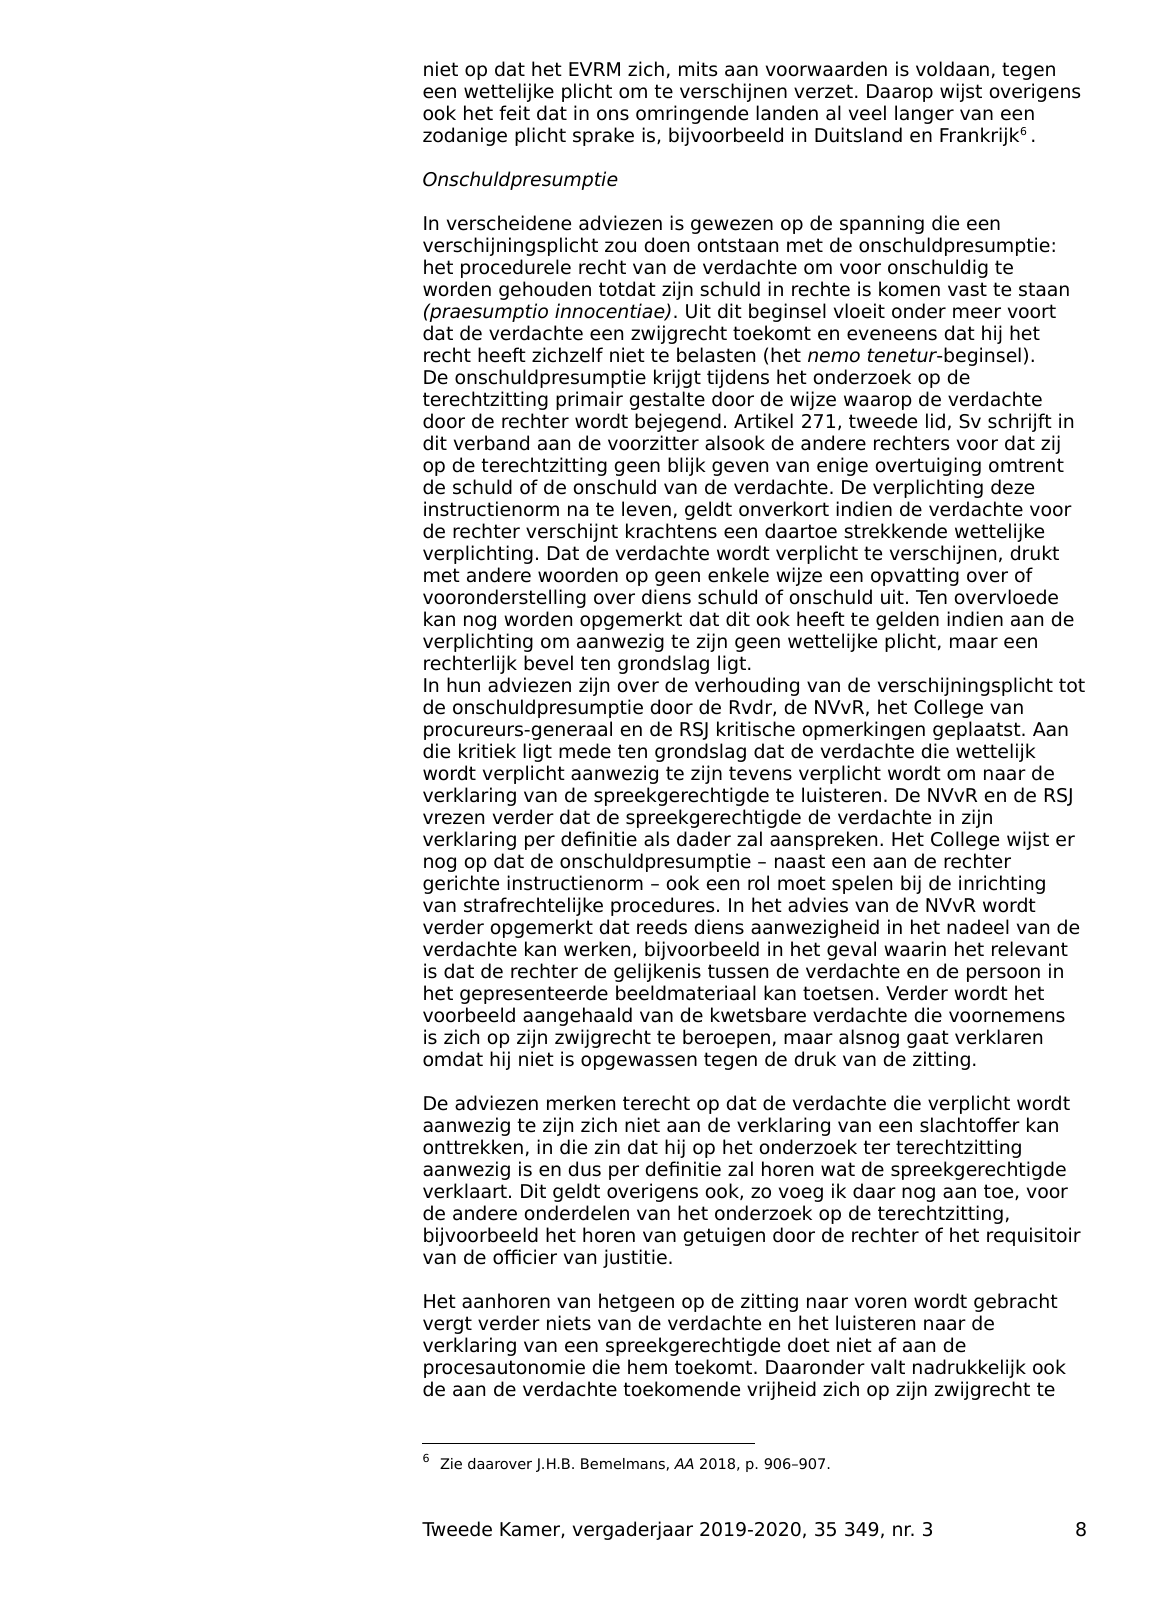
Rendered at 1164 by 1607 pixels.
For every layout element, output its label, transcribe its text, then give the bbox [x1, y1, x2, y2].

text Het aanhoren van hetgeen op de zitting naar voren wordt gebracht vergt verder niets van de verdachte en het luisteren naar de verklaring van een spreekgerechtigde doet niet af aan de procesautonomie die hem toekomt. Daaronder valt nadrukkelijk ook de aan de verdachte toekomende vrijheid zich op zijn zwijgrecht te [422, 1291, 1087, 1401]
text De onschuldpresumptie krijgt tijdens het onderzoek op de terechtzitting primair gestalte door de wijze waarop de verdachte door de rechter wordt bejegend. Artikel 271, tweede lid, Sv schrijft in dit verband aan de voorzitter alsook de andere rechters voor dat zij op de terechtzitting geen blijk geven van enige overtuiging omtrent de schuld of de onschuld van de verdachte. De verplichting deze instructienorm na te leven, geldt onverkort indien de verdachte voor de rechter verschijnt krachtens een daartoe strekkende wettelijke verplichting. Dat de verdachte wordt verplicht te verschijnen, drukt met andere woorden op geen enkele wijze een opvatting over of vooronderstelling over diens schuld of onschuld uit. Ten overvloede kan nog worden opgemerkt dat dit ook heeft te gelden indien aan de verplichting om aanwezig te zijn geen wettelijke plicht, maar een rechterlijk bevel ten grondslag ligt. [422, 367, 1087, 675]
text In hun adviezen zijn over de verhouding van de verschijningsplicht tot de onschuldpresumptie door de Rvdr, de NVvR, het College van procureurs-generaal en de RSJ kritische opmerkingen geplaatst. Aan die kritiek ligt mede ten grondslag dat de verdachte die wettelijk wordt verplicht aanwezig te zijn tevens verplicht wordt om naar de verklaring van de spreekgerechtigde te luisteren. De NVvR en de RSJ vrezen verder dat de spreekgerechtigde de verdachte in zijn verklaring per definitie als dader zal aanspreken. Het College wijst er nog op dat de onschuldpresumptie – naast een aan de rechter gerichte instructienorm – ook een rol moet spelen bij de inrichting van strafrechtelijke procedures. In het advies van de NVvR wordt verder opgemerkt dat reeds diens aanwezigheid in het nadeel van de verdachte kan werken, bijvoorbeeld in het geval waarin het relevant is dat de rechter de gelijkenis tussen de verdachte en de persoon in het gepresenteerde beeldmateriaal kan toetsen. Verder wordt het voorbeeld aangehaald van de kwetsbare verdachte die voornemens is zich op zijn zwijgrecht te beroepen, maar alsnog gaat verklaren omdat hij niet is opgewassen tegen de druk van de zitting. [422, 675, 1087, 1071]
text In verscheidene adviezen is gewezen op de spanning die een verschijningsplicht zou doen ontstaan met de onschuldpresumptie: het procedurele recht van de verdachte om voor onschuldig te worden gehouden totdat zijn schuld in rechte is komen vast te staan (praesumptio innocentiae). Uit dit beginsel vloeit onder meer voort dat de verdachte een zwijgrecht toekomt en eveneens dat hij het recht heeft zichzelf niet te belasten (het nemo tenetur-beginsel). [422, 213, 1087, 367]
text niet op dat het EVRM zich, mits aan voorwaarden is voldaan, tegen een wettelijke plicht om te verschijnen verzet. Daarop wijst overigens ook het feit dat in ons omringende landen al veel langer van een zodanige plicht sprake is, bijvoorbeeld in Duitsland en Frankrijk. [422, 59, 1087, 147]
text De adviezen merken terecht op dat de verdachte die verplicht wordt aanwezig te zijn zich niet aan de verklaring van een slachtoffer kan onttrekken, in die zin dat hij op het onderzoek ter terechtzitting aanwezig is en dus per definitie zal horen wat de spreekgerechtigde verklaart. Dit geldt overigens ook, zo voeg ik daar nog aan toe, voor de andere onderdelen van het onderzoek op de terechtzitting, bijvoorbeeld het horen van getuigen door de rechter of het requisitoir van de officier van justitie. [422, 1093, 1087, 1268]
subtitle Onschuldpresumptie [422, 169, 1087, 191]
text Zie daarover J.H.B. Bemelmans, AA 2018, p. 906–907. [422, 1452, 1087, 1474]
